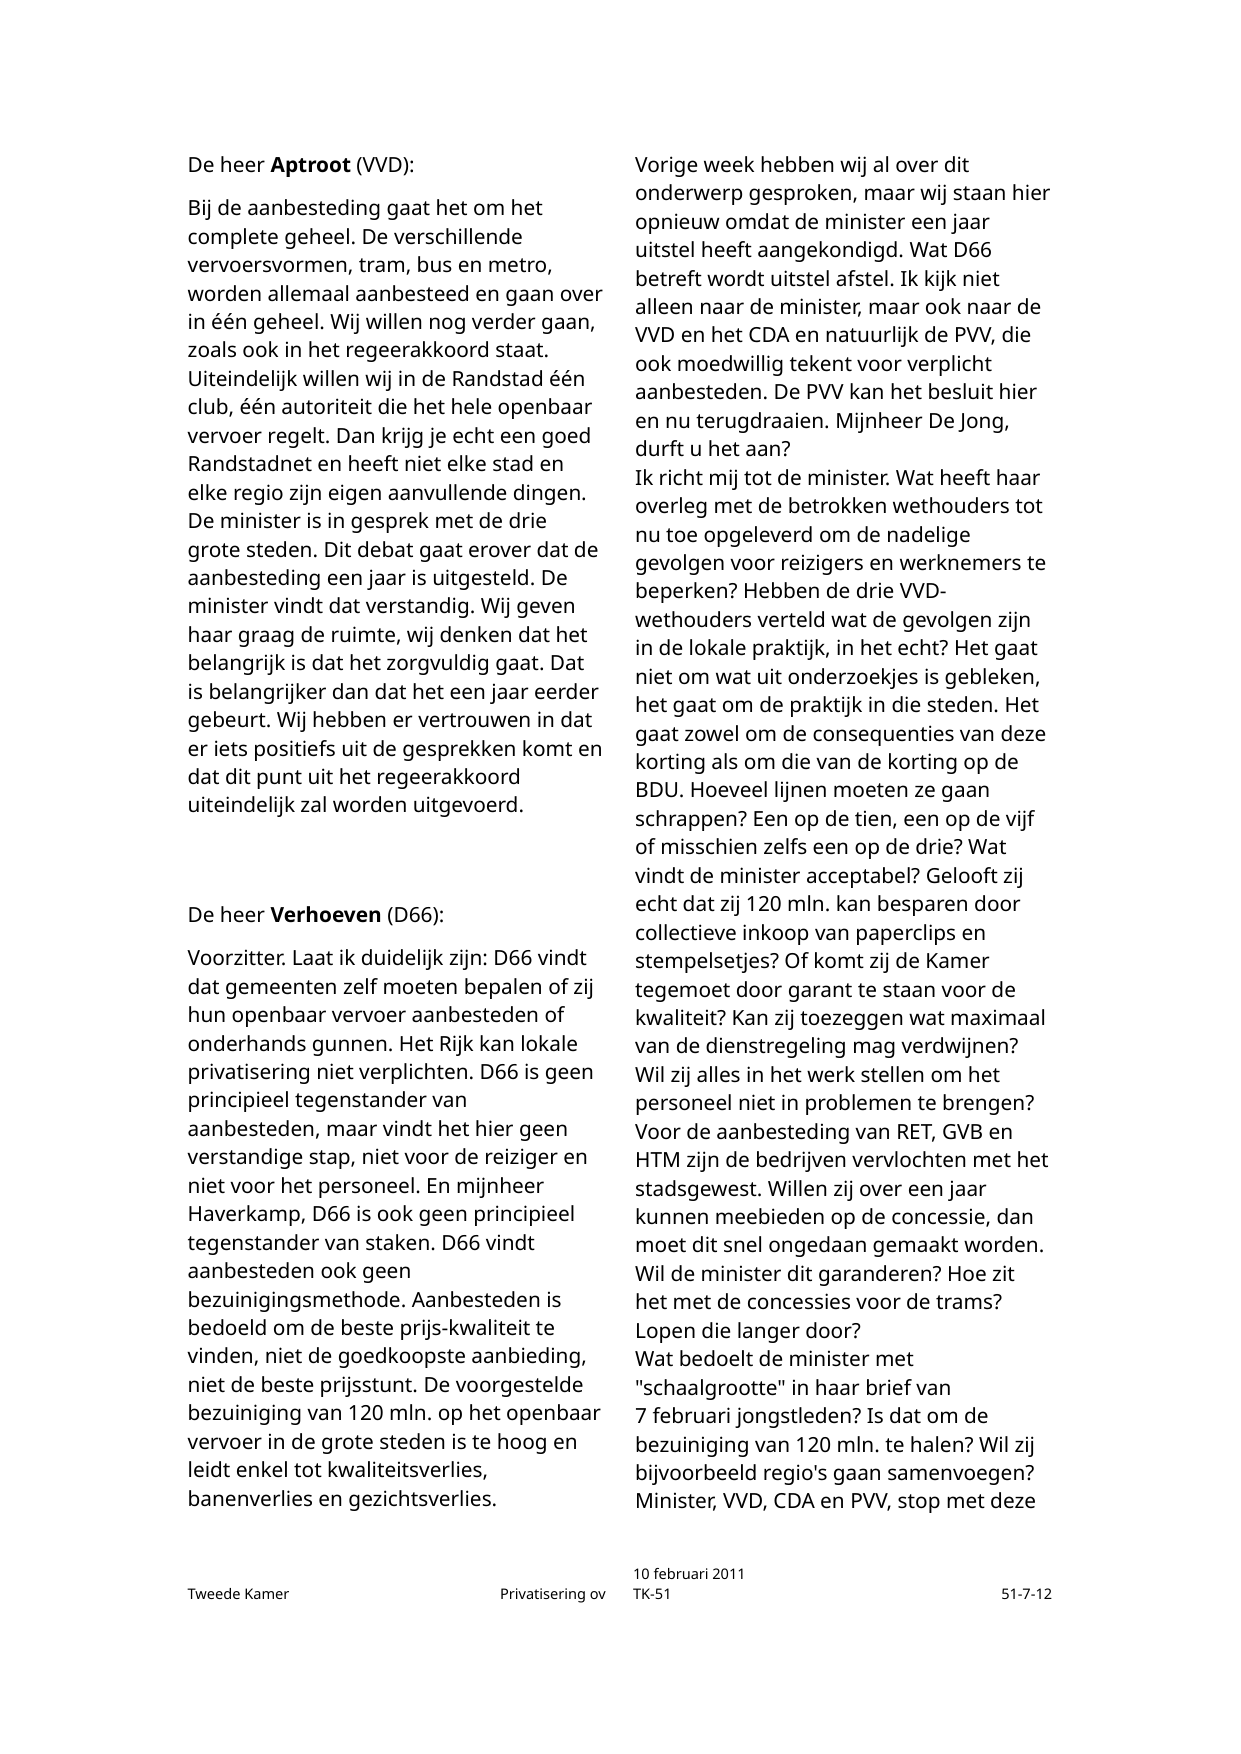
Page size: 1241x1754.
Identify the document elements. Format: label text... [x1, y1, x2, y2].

text Vorige week hebben wij al over dit onderwerp gesproken, maar wij staan hier opnieuw omdat de minister een jaar uitstel heeft aangekondigd. Wat D66 betreft wordt uitstel afstel. Ik kijk niet alleen naar de minister, maar ook naar de VVD en het CDA en natuurlijk de PVV, die ook moedwillig tekent voor verplicht aanbesteden. De PVV kan het besluit hier en nu terugdraaien. Mijnheer De Jong, durft u het aan? [635, 150, 1053, 463]
text Minister, VVD, CDA en PVV, stop met deze [635, 1487, 1053, 1515]
text  [187, 849, 605, 877]
text De minister is in gesprek met de drie grote steden. Dit debat gaat erover dat de aanbesteding een jaar is uitgesteld. De minister vindt dat verstandig. Wij geven haar graag de ruimte, wij denken dat het belangrijk is dat het zorgvuldig gaat. Dat is belangrijker dan dat het een jaar eerder gebeurt. Wij hebben er vertrouwen in dat er iets positiefs uit de gesprekken komt en dat dit punt uit het regeerakkoord uiteindelijk zal worden uitgevoerd. [187, 506, 605, 819]
text Bij de aanbesteding gaat het om het complete geheel. De verschillende vervoersvormen, tram, bus en metro, worden allemaal aanbesteed en gaan over in één geheel. Wij willen nog verder gaan, zoals ook in het regeerakkoord staat. Uiteindelijk willen wij in de Randstad één club, één autoriteit die het hele openbaar vervoer regelt. Dan krijg je echt een goed Randstadnet en heeft niet elke stad en elke regio zijn eigen aanvullende dingen. [187, 193, 605, 506]
text Voor de aanbesteding van RET, GVB en HTM zijn de bedrijven vervlochten met het stadsgewest. Willen zij over een jaar kunnen meebieden op de concessie, dan moet dit snel ongedaan gemaakt worden. Wil de minister dit garanderen? Hoe zit het met de concessies voor de trams? Lopen die langer door? [635, 1117, 1053, 1344]
text Wat bedoelt de minister met "schaalgrootte" in haar brief van 7 februari jongstleden? Is dat om de bezuiniging van 120 mln. te halen? Wil zij bijvoorbeeld regio's gaan samenvoegen? [635, 1344, 1053, 1487]
text Ik richt mij tot de minister. Wat heeft haar overleg met de betrokken wethouders tot nu toe opgeleverd om de nadelige gevolgen voor reizigers en werknemers te beperken? Hebben de drie VVD-wethouders verteld wat de gevolgen zijn in de lokale praktijk, in het echt? Het gaat niet om wat uit onderzoekjes is gebleken, het gaat om de praktijk in die steden. Het gaat zowel om de consequenties van deze korting als om die van de korting op de BDU. Hoeveel lijnen moeten ze gaan schrappen? Een op de tien, een op de vijf of misschien zelfs een op de drie? Wat vindt de minister acceptabel? Gelooft zij echt dat zij 120 mln. kan besparen door collectieve inkoop van paperclips en stempelsetjes? Of komt zij de Kamer tegemoet door garant te staan voor de kwaliteit? Kan zij toezeggen wat maximaal van de dienstregeling mag verdwijnen? Wil zij alles in het werk stellen om het personeel niet in problemen te brengen? [635, 463, 1053, 1117]
text Voorzitter. Laat ik duidelijk zijn: D66 vindt dat gemeenten zelf moeten bepalen of zij hun openbaar vervoer aanbesteden of onderhands gunnen. Het Rijk kan lokale privatisering niet verplichten. D66 is geen principieel tegenstander van aanbesteden, maar vindt het hier geen verstandige stap, niet voor de reiziger en niet voor het personeel. En mijnheer Haverkamp, D66 is ook geen principieel tegenstander van staken. D66 vindt aanbesteden ook geen bezuinigingsmethode. Aanbesteden is bedoeld om de beste prijs-kwaliteit te vinden, niet de goedkoopste aanbieding, niet de beste prijsstunt. De voorgestelde bezuiniging van 120 mln. op het openbaar vervoer in de grote steden is te hoog en leidt enkel tot kwaliteitsverlies, banenverlies en gezichtsverlies. [187, 943, 605, 1512]
text De heer Aptroot (VVD): [187, 150, 605, 178]
text De heer Verhoeven (D66): [187, 900, 605, 928]
